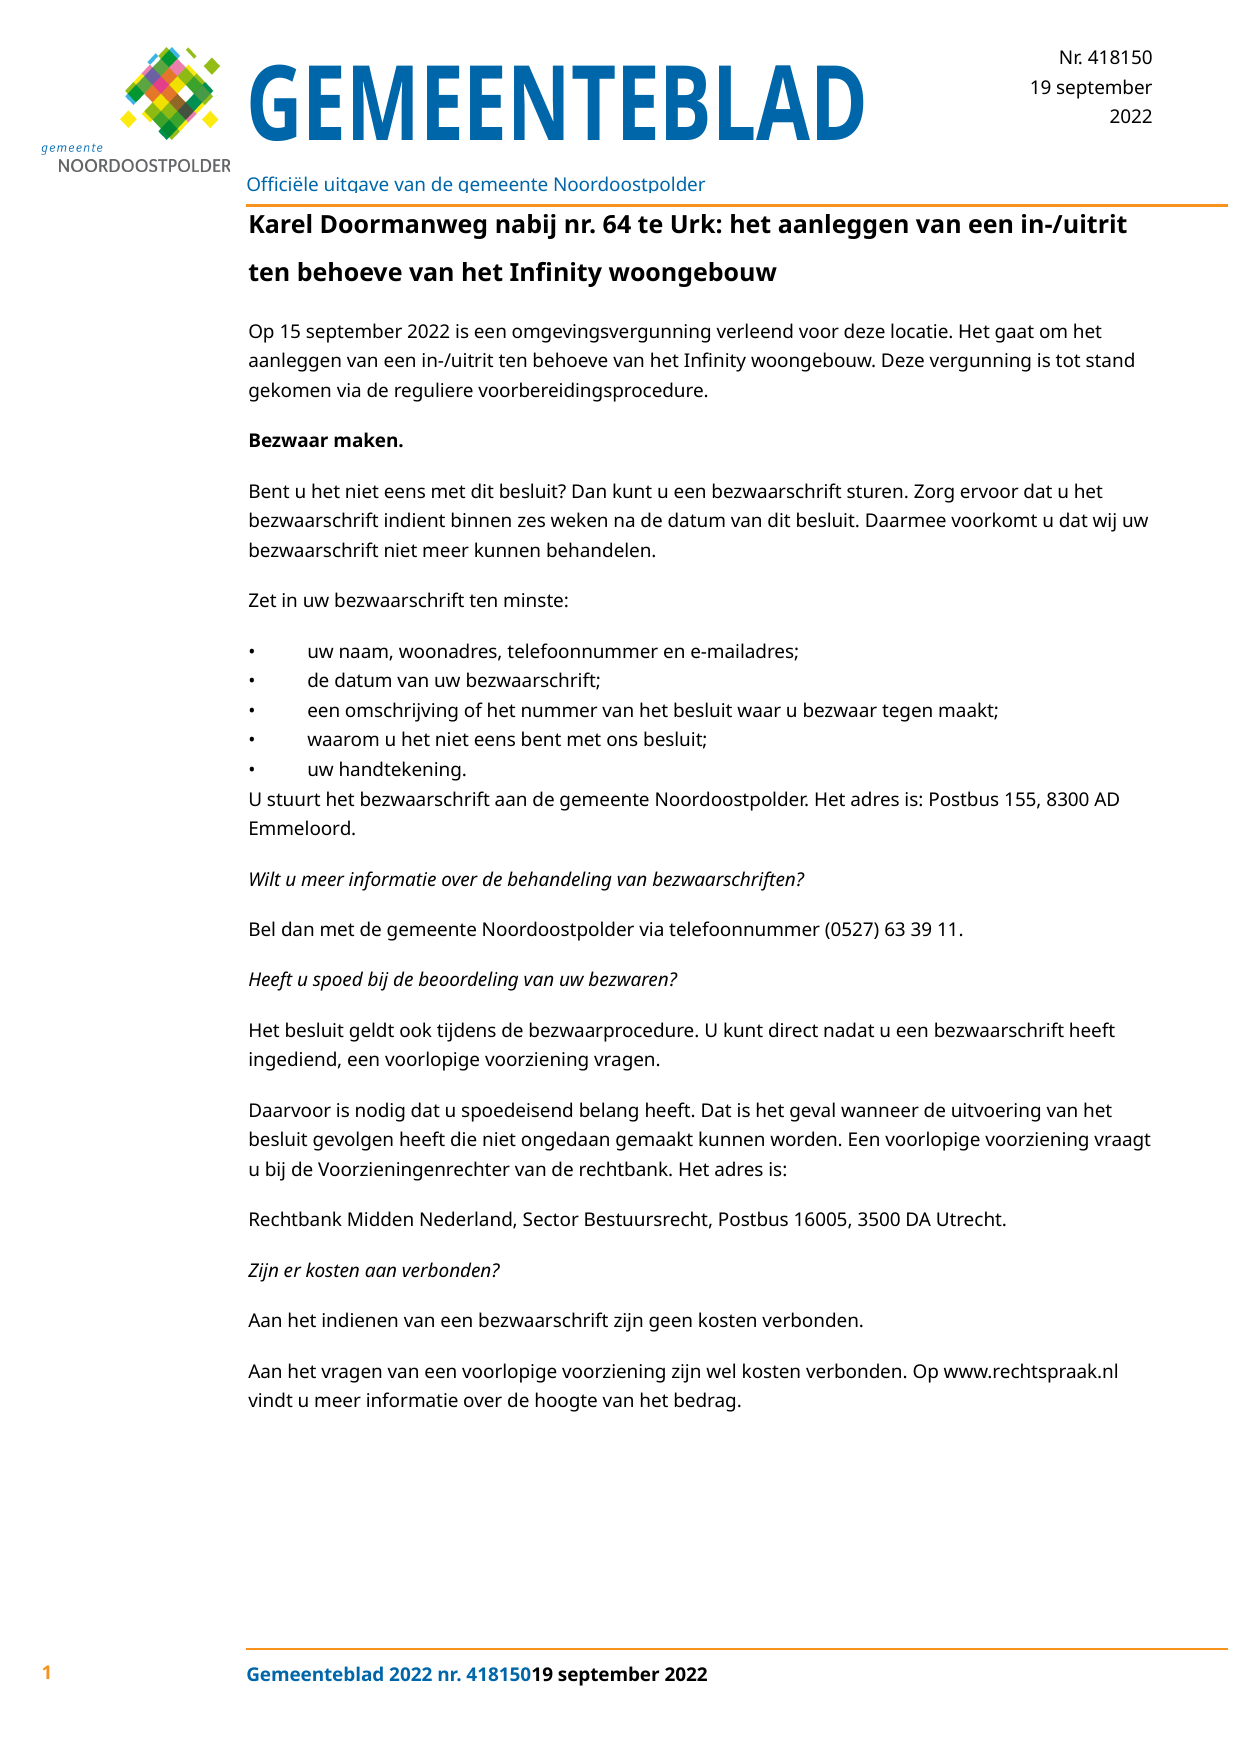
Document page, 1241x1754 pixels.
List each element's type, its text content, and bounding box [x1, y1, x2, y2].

text Bent u het niet eens met dit besluit? Dan kunt u een bezwaarschrift sturen. Zorg ervoor dat u het bezwaarschrift indient binnen zes weken na de datum van dit besluit. Daarmee voorkomt u dat wij uw bezwaarschrift niet meer kunnen behandelen. [248, 478, 1152, 563]
text Daarvoor is nodig dat u spoedeisend belang heeft. Dat is het geval wanneer de uitvoering van het besluit gevolgen heeft die niet ongedaan gemaakt kunnen worden. Een voorlopige voorziening vraagt u bij de Voorzieningenrechter van de rechtbank. Het adres is: [248, 1097, 1152, 1182]
text Rechtbank Midden Nederland, Sector Bestuursrecht, Postbus 16005, 3500 DA Utrecht. [248, 1207, 1152, 1232]
text Het besluit geldt ook tijdens de bezwaarprocedure. U kunt direct nadat u een bezwaarschrift heeft ingediend, een voorlopige voorziening vragen. [248, 1017, 1152, 1072]
picture [41, 47, 231, 172]
text Heeft u spoed bij de beoordeling van uw bezwaren? [248, 967, 1152, 992]
text U stuurt het bezwaarschrift aan de gemeente Noordoostpolder. Het adres is: Postbus 155, 8300 AD Emmeloord. [248, 786, 1152, 841]
list waarom u het niet eens bent met ons besluit; [248, 727, 1152, 752]
text Bel dan met de gemeente Noordoostpolder via telefoonnummer (0527) 63 39 11. [248, 916, 1152, 942]
list de datum van uw bezwaarschrift; [248, 667, 1152, 693]
text Bezwaar maken. [248, 427, 1152, 453]
text Zet in uw bezwaarschrift ten minste: [248, 587, 1152, 613]
text Wilt u meer informatie over de behandeling van bezwaarschriften? [248, 866, 1152, 892]
list een omschrijving of het nummer van het besluit waar u bezwaar tegen maakt; [248, 697, 1152, 723]
list uw naam, woonadres, telefoonnummer en e-mailadres; [248, 638, 1152, 664]
text Karel Doormanweg nabij nr. 64 te Urk: het aanleggen van een in-/uitrit ten behoeve van het Infinity woongebouw [248, 207, 1152, 288]
text Aan het indienen van een bezwaarschrift zijn geen kosten verbonden. [248, 1307, 1152, 1333]
text Zijn er kosten aan verbonden? [248, 1257, 1152, 1283]
text Aan het vragen van een voorlopige voorziening zijn wel kosten verbonden. Op www.rechtspraak.nl vindt u meer informatie over de hoogte van het bedrag. [248, 1358, 1152, 1413]
list uw handtekening. [248, 756, 1152, 782]
text Op 15 september 2022 is een omgevingsvergunning verleend voor deze locatie. Het gaat om het aanleggen van een in-/uitrit ten behoeve van het Infinity woongebouw. Deze vergunning is tot stand gekomen via de reguliere voorbereidingsprocedure. [248, 318, 1152, 403]
